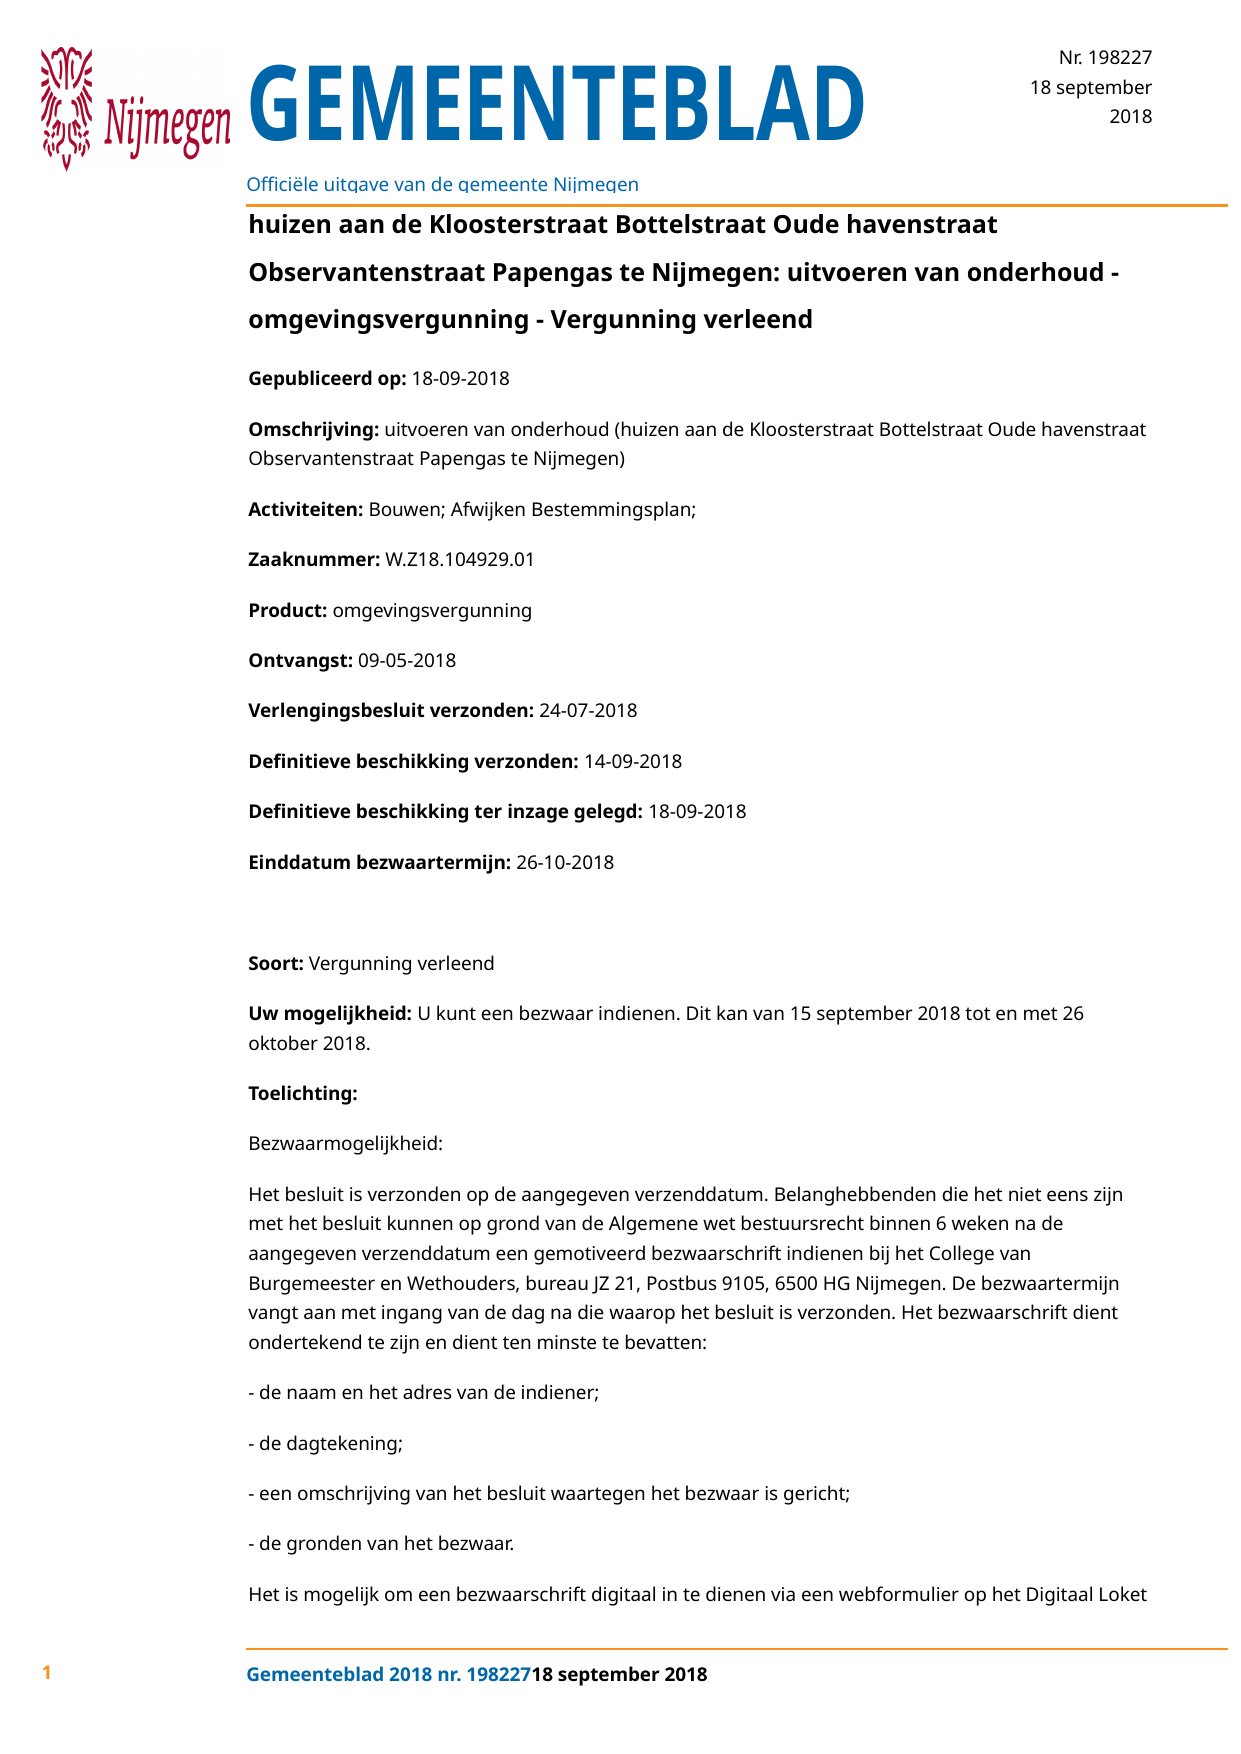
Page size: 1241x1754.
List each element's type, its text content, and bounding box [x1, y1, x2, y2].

text Zaaknummer: W.Z18.104929.01 [248, 546, 1152, 572]
text Activiteiten: Bouwen; Afwijken Bestemmingsplan; [248, 496, 1152, 522]
text Definitieve beschikking ter inzage gelegd: 18-09-2018 [248, 798, 1152, 824]
text Soort: Vergunning verleend [248, 950, 1152, 975]
text Omschrijving: uitvoeren van onderhoud (huizen aan de Kloosterstraat Bottelstraat Oude havenstraat Observantenstraat Papengas te Nijmegen) [248, 416, 1152, 471]
text - de naam en het adres van de indiener; [248, 1379, 1152, 1405]
text Uw mogelijkheid: U kunt een bezwaar indienen. Dit kan van 15 september 2018 tot en met 26 oktober 2018. [248, 1000, 1152, 1055]
text Bezwaarmogelijkheid: [248, 1131, 1152, 1156]
text Verlengingsbesluit verzonden: 24-07-2018 [248, 698, 1152, 723]
text Definitieve beschikking verzonden: 14-09-2018 [248, 748, 1152, 774]
text - de gronden van het bezwaar. [248, 1531, 1152, 1556]
text Toelichting: [248, 1080, 1152, 1106]
text - een omschrijving van het besluit waartegen het bezwaar is gericht; [248, 1480, 1152, 1506]
text Einddatum bezwaartermijn: 26-10-2018 [248, 849, 1152, 874]
text Het is mogelijk om een bezwaarschrift digitaal in te dienen via een webformulier op het Digitaal Loket [248, 1581, 1152, 1607]
text Gepubliceerd op: 18-09-2018 [248, 366, 1152, 391]
text - de dagtekening; [248, 1430, 1152, 1455]
text Ontvangst: 09-05-2018 [248, 647, 1152, 673]
text Het besluit is verzonden op de aangegeven verzenddatum. Belanghebbenden die het niet eens zijn met het besluit kunnen op grond van de Algemene wet bestuursrecht binnen 6 weken na de aangegeven verzenddatum een gemotiveerd bezwaarschrift indienen bij het College van Burgemeester en Wethouders, bureau JZ 21, Postbus 9105, 6500 HG Nijmegen. De bezwaartermijn vangt aan met ingang van de dag na die waarop het besluit is verzonden. Het bezwaarschrift dient ondertekend te zijn en dient ten minste te bevatten: [248, 1181, 1152, 1354]
text huizen aan de Kloosterstraat Bottelstraat Oude havenstraat Observantenstraat Papengas te Nijmegen: uitvoeren van onderhoud - omgevingsvergunning - Vergunning verleend [248, 207, 1152, 336]
picture [41, 47, 231, 172]
text Product: omgevingsvergunning [248, 597, 1152, 622]
